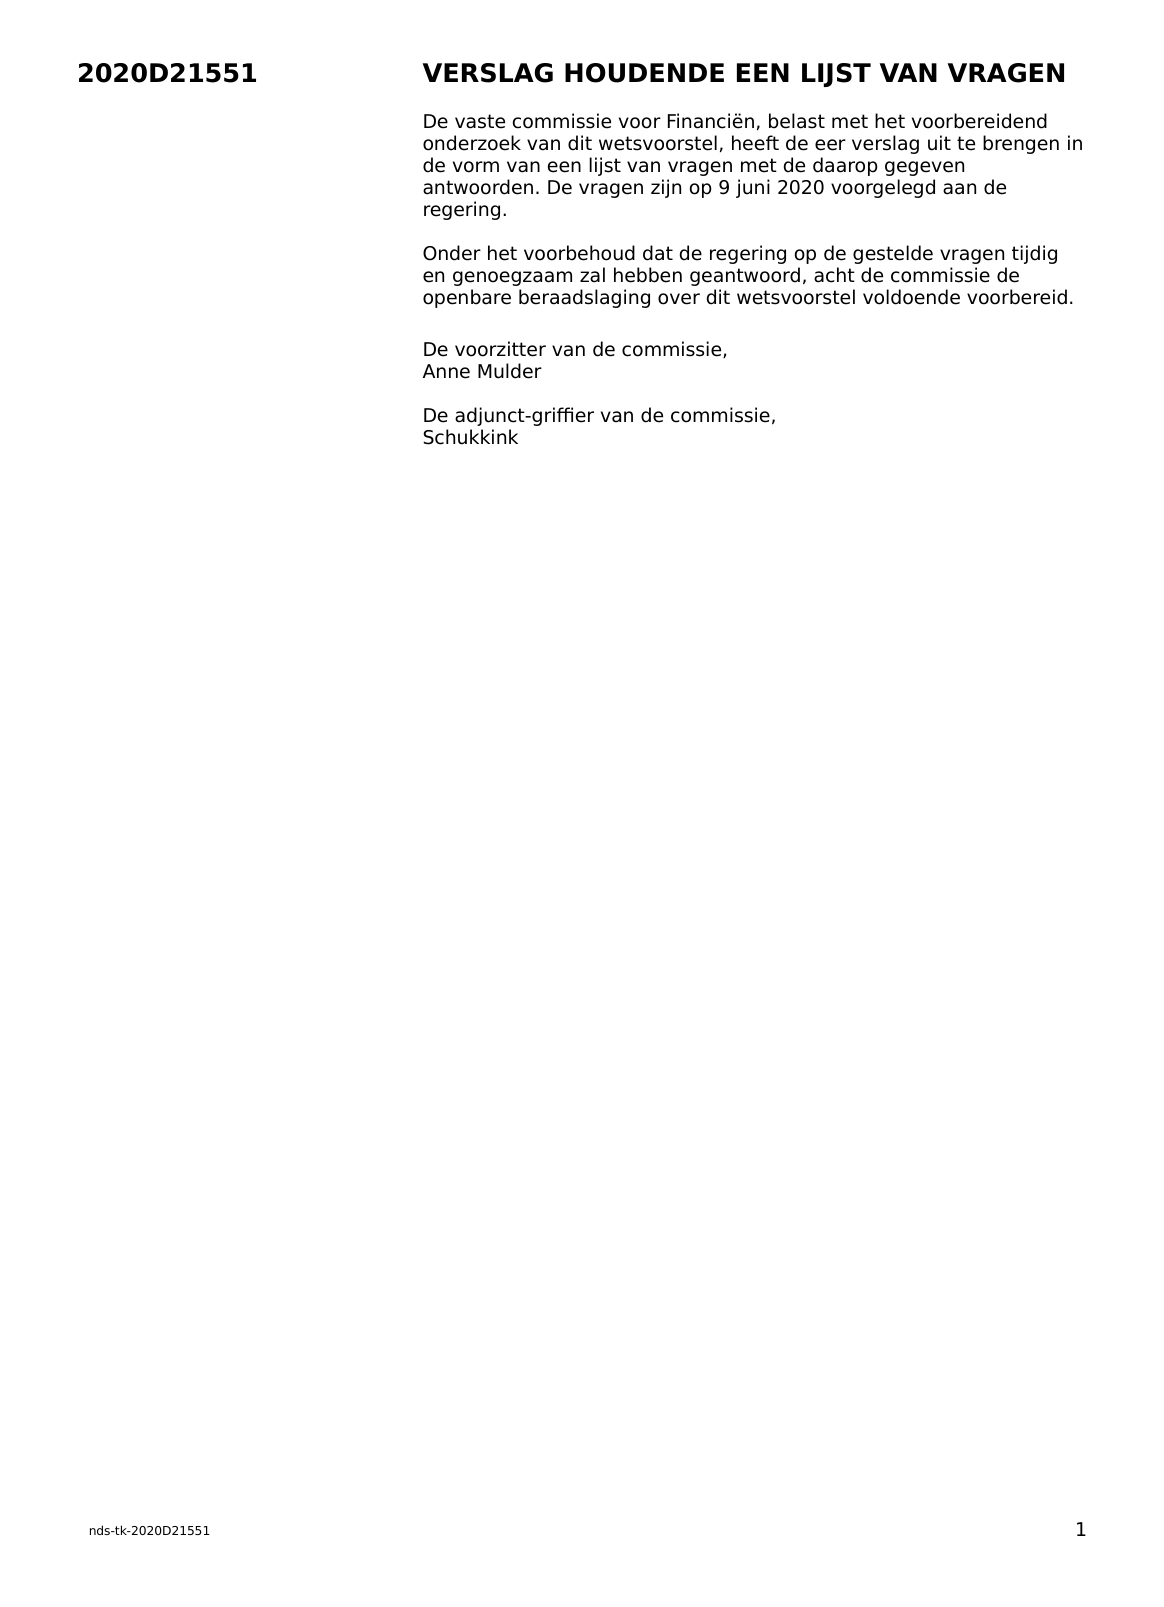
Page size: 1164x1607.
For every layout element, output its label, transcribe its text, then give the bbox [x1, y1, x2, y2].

text De adjunct-griffier van de commissie, Schukkink [422, 405, 1087, 449]
text 2020D21551 VERSLAG HOUDENDE EEN LIJST VAN VRAGEN [77, 59, 1087, 89]
text Onder het voorbehoud dat de regering op de gestelde vragen tijdig en genoegzaam zal hebben geantwoord, acht de commissie de openbare beraadslaging over dit wetsvoorstel voldoende voorbereid. [422, 243, 1087, 309]
text De vaste commissie voor Financiën, belast met het voorbereidend onderzoek van dit wetsvoorstel, heeft de eer verslag uit te brengen in de vorm van een lijst van vragen met de daarop gegeven antwoorden. De vragen zijn op 9 juni 2020 voorgelegd aan de regering. [422, 111, 1087, 221]
text nds-tk-2020D21551 [88, 1524, 323, 1538]
text De voorzitter van de commissie, Anne Mulder [422, 339, 1087, 383]
